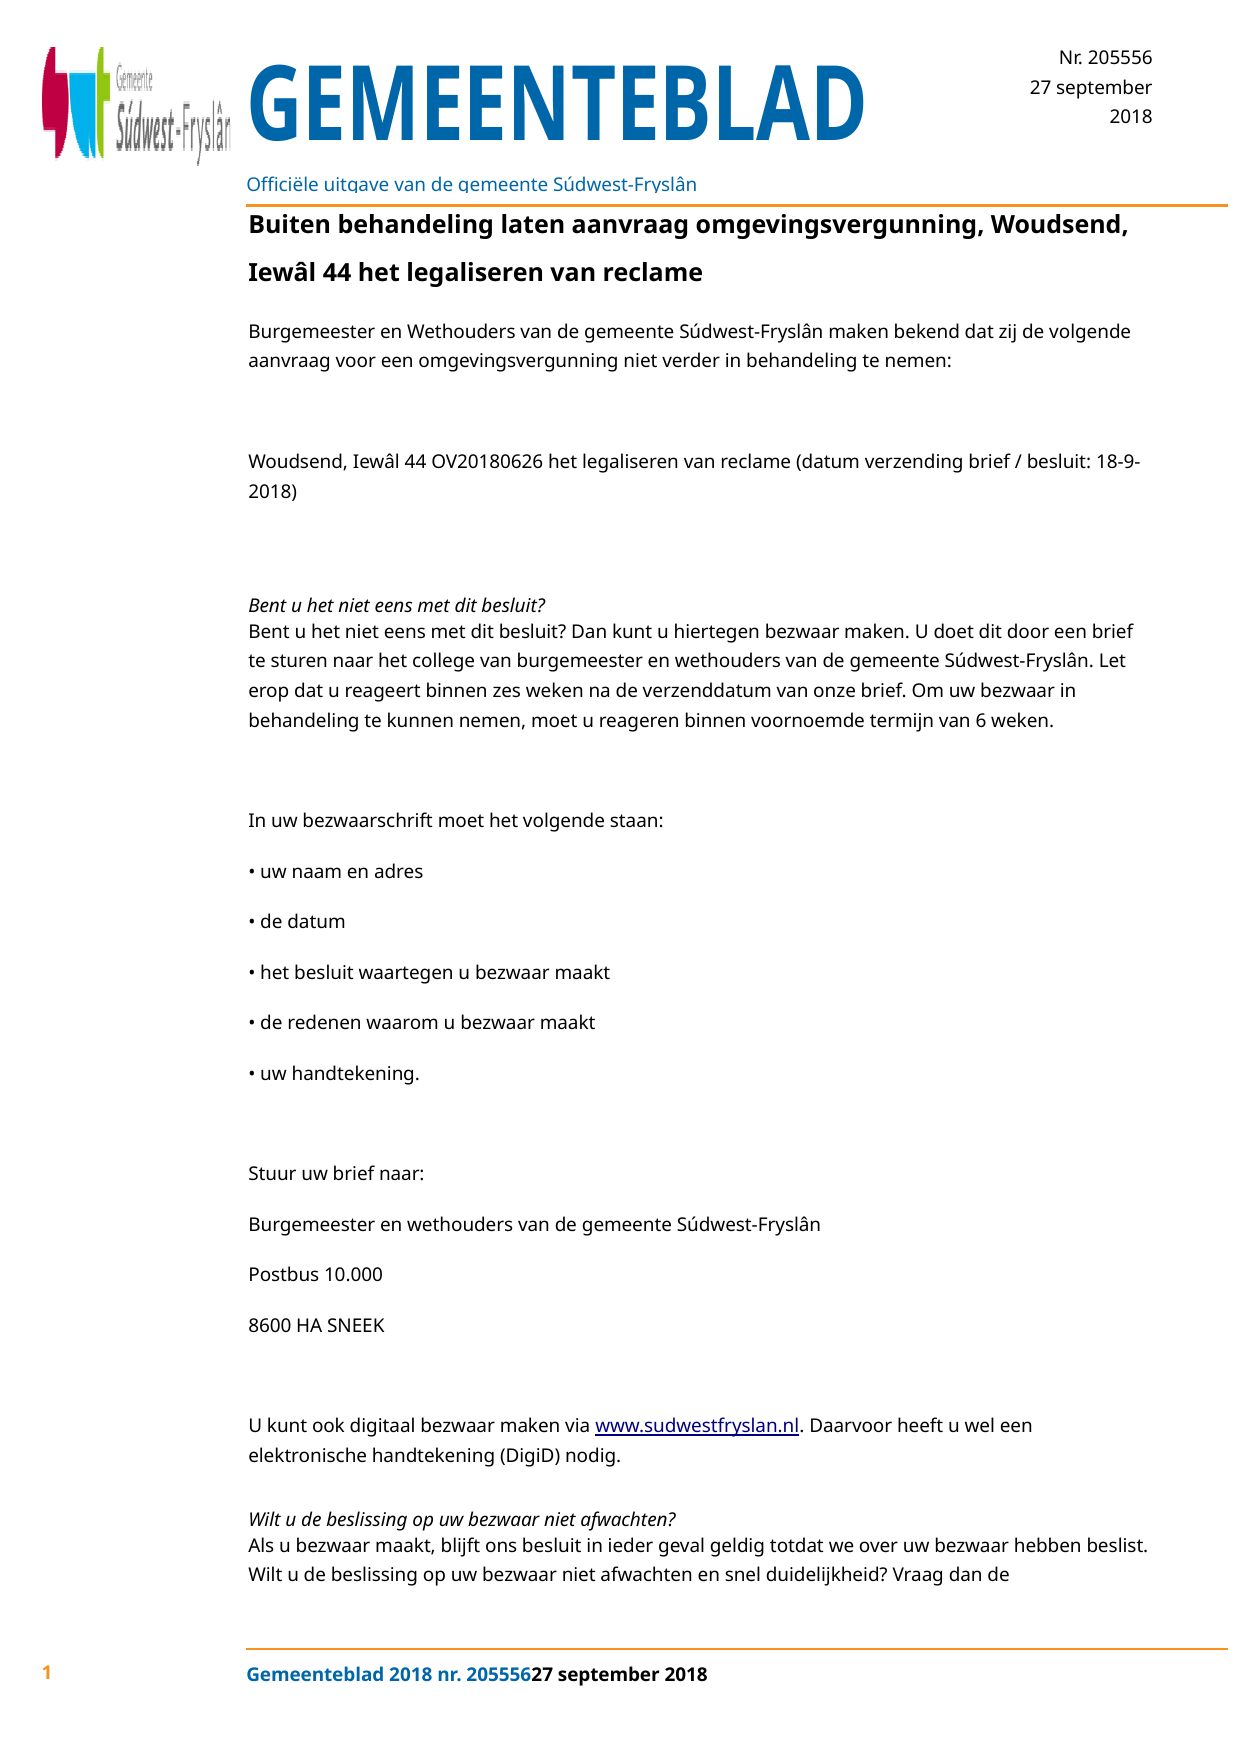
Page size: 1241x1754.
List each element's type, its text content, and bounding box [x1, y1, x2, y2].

text • uw handtekening. [248, 1060, 1152, 1085]
text Als u bezwaar maakt, blijft ons besluit in ieder geval geldig totdat we over uw bezwaar hebben beslist. Wilt u de beslissing op uw bezwaar niet afwachten en snel duidelijkheid? Vraag dan de [248, 1532, 1152, 1587]
text In uw bezwaarschrift moet het volgende staan: [248, 808, 1152, 833]
text Stuur uw brief naar: [248, 1161, 1152, 1186]
text Burgemeester en wethouders van de gemeente Súdwest-Fryslân [248, 1211, 1152, 1237]
text • het besluit waartegen u bezwaar maakt [248, 959, 1152, 984]
text Woudsend, Iewâl 44 OV20180626 het legaliseren van reclame (datum verzending brief / besluit: 18-9-2018) [248, 448, 1152, 504]
text U kunt ook digitaal bezwaar maken via www.sudwestfryslan.nl. Daarvoor heeft u wel een elektronische handtekening (DigiD) nodig. [248, 1413, 1152, 1468]
text Bent u het niet eens met dit besluit? [248, 592, 1152, 618]
picture [41, 47, 231, 172]
text Burgemeester en Wethouders van de gemeente Súdwest-Fryslân maken bekend dat zij de volgende aanvraag voor een omgevingsvergunning niet verder in behandeling te nemen: [248, 318, 1152, 373]
text Buiten behandeling laten aanvraag omgevingsvergunning, Woudsend, Iewâl 44 het legaliseren van reclame [248, 207, 1152, 288]
text Bent u het niet eens met dit besluit? Dan kunt u hiertegen bezwaar maken. U doet dit door een brief te sturen naar het college van burgemeester en wethouders van de gemeente Súdwest-Fryslân. Let erop dat u reageert binnen zes weken na de verzenddatum van onze brief. Om uw bezwaar in behandeling te kunnen nemen, moet u reageren binnen voornoemde termijn van 6 weken. [248, 618, 1152, 732]
text Postbus 10.000 [248, 1261, 1152, 1287]
text • de datum [248, 908, 1152, 934]
text Wilt u de beslissing op uw bezwaar niet afwachten? [248, 1506, 1152, 1532]
text • uw naam en adres [248, 858, 1152, 884]
text 8600 HA SNEEK [248, 1312, 1152, 1337]
text • de redenen waarom u bezwaar maakt [248, 1009, 1152, 1035]
